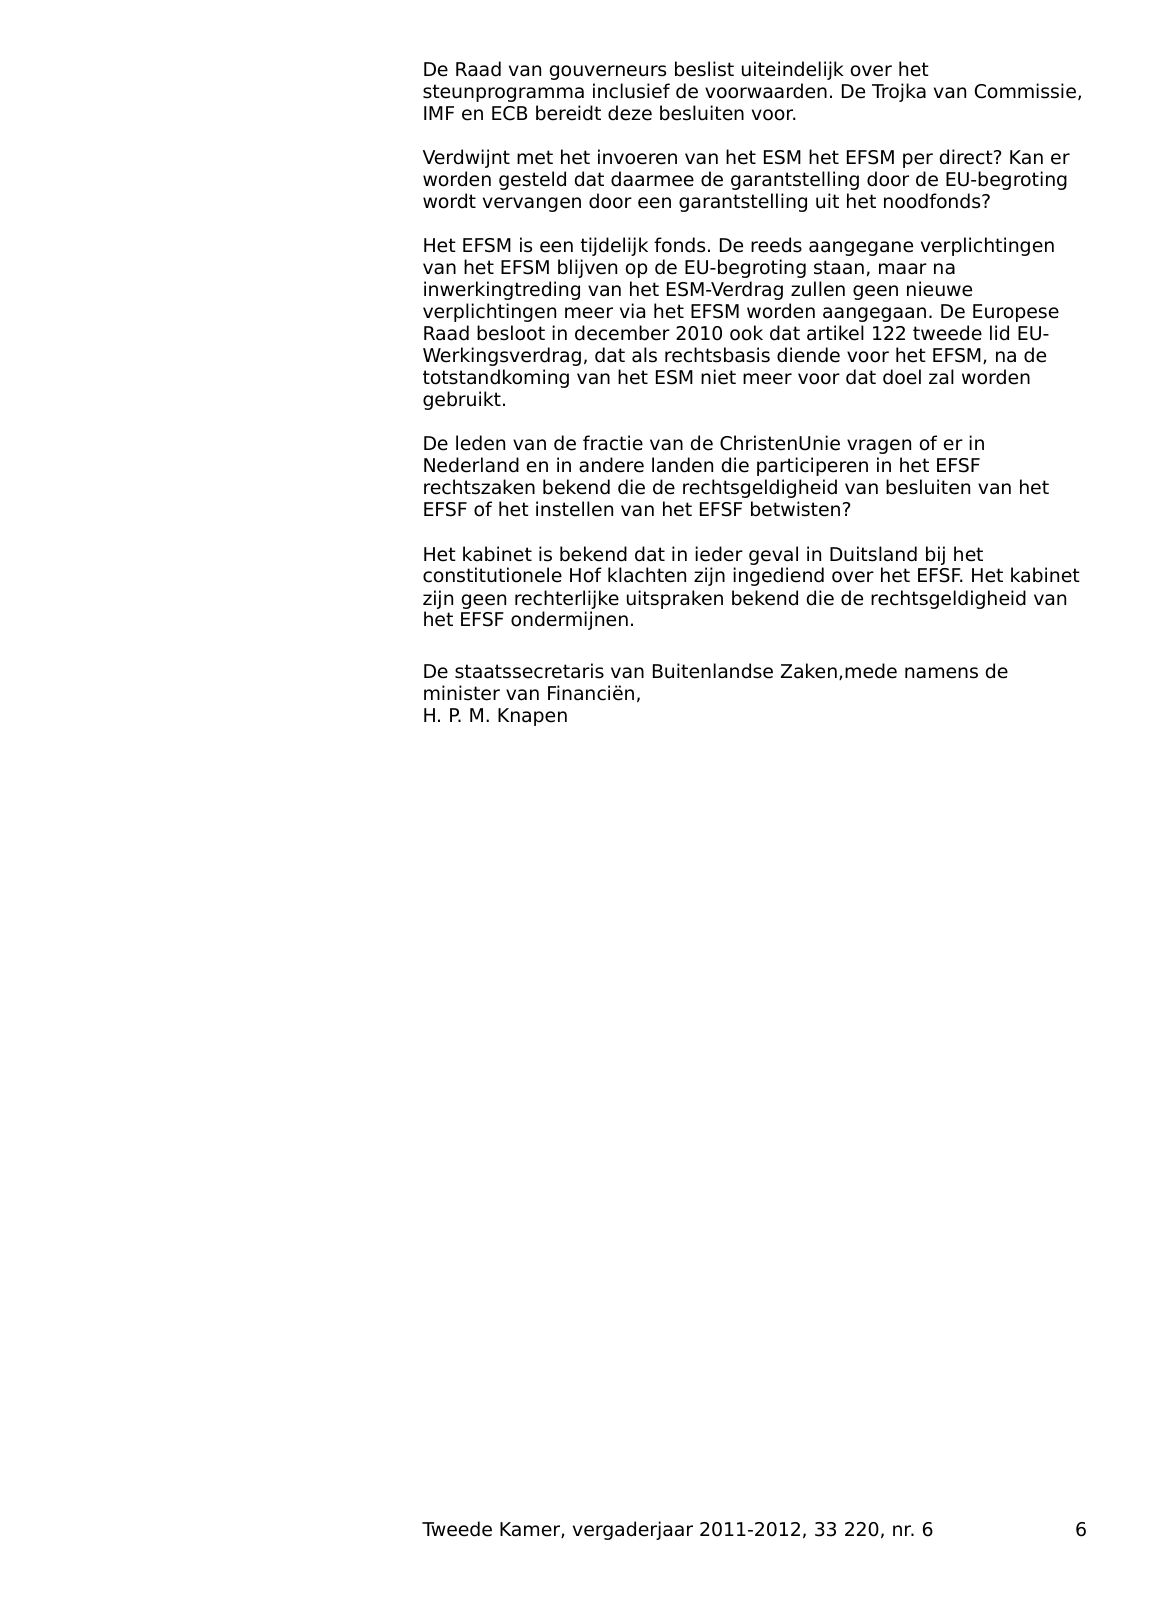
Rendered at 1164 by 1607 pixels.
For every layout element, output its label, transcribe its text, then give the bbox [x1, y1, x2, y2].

text De Raad van gouverneurs beslist uiteindelijk over het steunprogramma inclusief de voorwaarden. De Trojka van Commissie, IMF en ECB bereidt deze besluiten voor. [422, 59, 1087, 125]
text Verdwijnt met het invoeren van het ESM het EFSM per direct? Kan er worden gesteld dat daarmee de garantstelling door de EU-begroting wordt vervangen door een garantstelling uit het noodfonds? [422, 147, 1087, 213]
text Het kabinet is bekend dat in ieder geval in Duitsland bij het constitutionele Hof klachten zijn ingediend over het EFSF. Het kabinet zijn geen rechterlijke uitspraken bekend die de rechtsgeldigheid van het EFSF ondermijnen. [422, 543, 1087, 631]
text De staatssecretaris van Buitenlandse Zaken,mede namens de minister van Financiën, H. P. M. Knapen [422, 661, 1087, 727]
text De leden van de fractie van de ChristenUnie vragen of er in Nederland en in andere landen die participeren in het EFSF rechtszaken bekend die de rechtsgeldigheid van besluiten van het EFSF of het instellen van het EFSF betwisten? [422, 433, 1087, 521]
text Het EFSM is een tijdelijk fonds. De reeds aangegane verplichtingen van het EFSM blijven op de EU-begroting staan, maar na inwerkingtreding van het ESM-Verdrag zullen geen nieuwe verplichtingen meer via het EFSM worden aangegaan. De Europese Raad besloot in december 2010 ook dat artikel 122 tweede lid EU-Werkingsverdrag, dat als rechtsbasis diende voor het EFSM, na de totstandkoming van het ESM niet meer voor dat doel zal worden gebruikt. [422, 235, 1087, 411]
